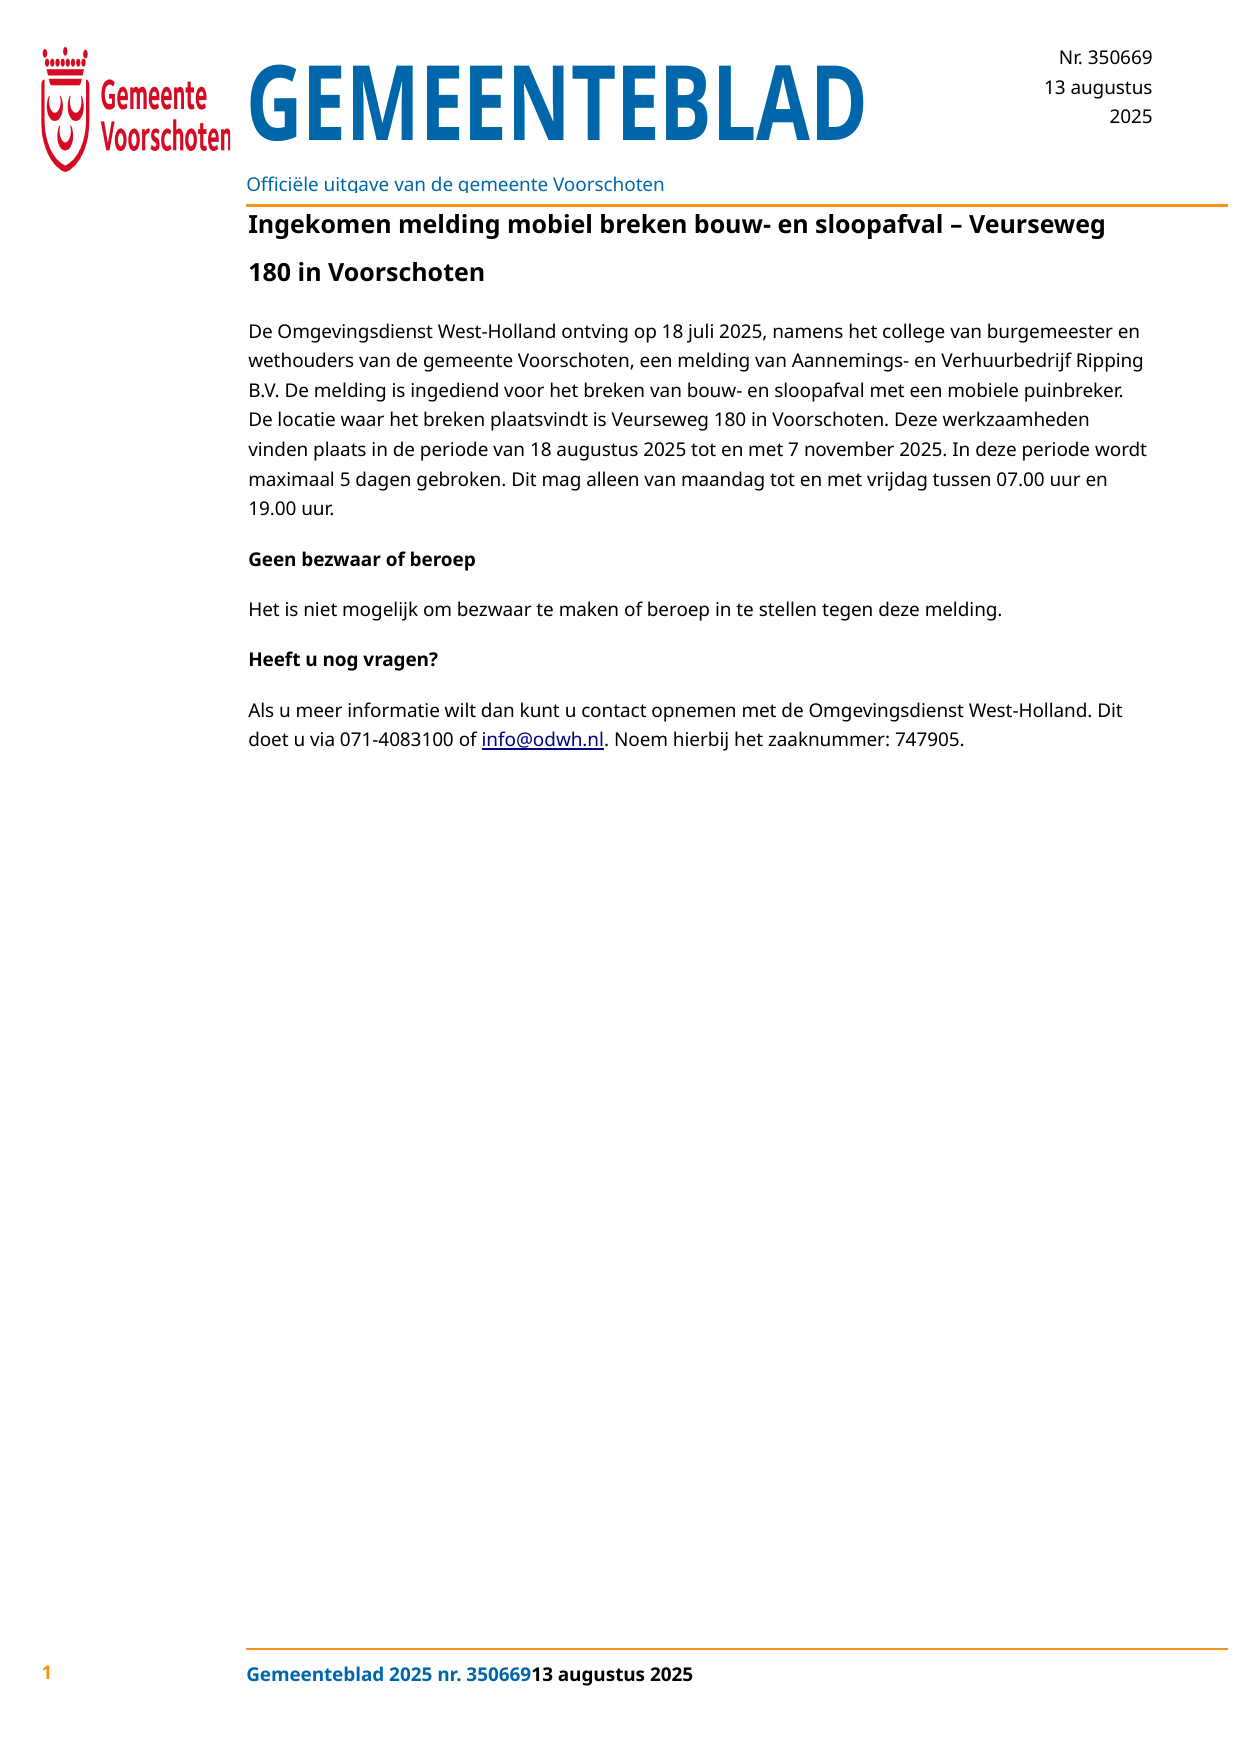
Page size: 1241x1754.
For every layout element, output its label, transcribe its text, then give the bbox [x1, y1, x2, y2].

picture [41, 47, 231, 172]
text Geen bezwaar of beroep [248, 546, 1152, 572]
text De Omgevingsdienst West-Holland ontving op 18 juli 2025, namens het college van burgemeester en wethouders van de gemeente Voorschoten, een melding van Aannemings- en Verhuurbedrijf Ripping B.V. De melding is ingediend voor het breken van bouw- en sloopafval met een mobiele puinbreker. De locatie waar het breken plaatsvindt is Veurseweg 180 in Voorschoten. Deze werkzaamheden vinden plaats in de periode van 18 augustus 2025 tot en met 7 november 2025. In deze periode wordt maximaal 5 dagen gebroken. Dit mag alleen van maandag tot en met vrijdag tussen 07.00 uur en 19.00 uur. [248, 318, 1152, 521]
text Heeft u nog vragen? [248, 647, 1152, 672]
text Als u meer informatie wilt dan kunt u contact opnemen met de Omgevingsdienst West-Holland. Dit doet u via 071-4083100 of info@odwh.nl. Noem hierbij het zaaknummer: 747905. [248, 697, 1152, 752]
text Het is niet mogelijk om bezwaar te maken of beroep in te stellen tegen deze melding. [248, 596, 1152, 622]
text Ingekomen melding mobiel breken bouw- en sloopafval – Veurseweg 180 in Voorschoten [248, 207, 1152, 288]
